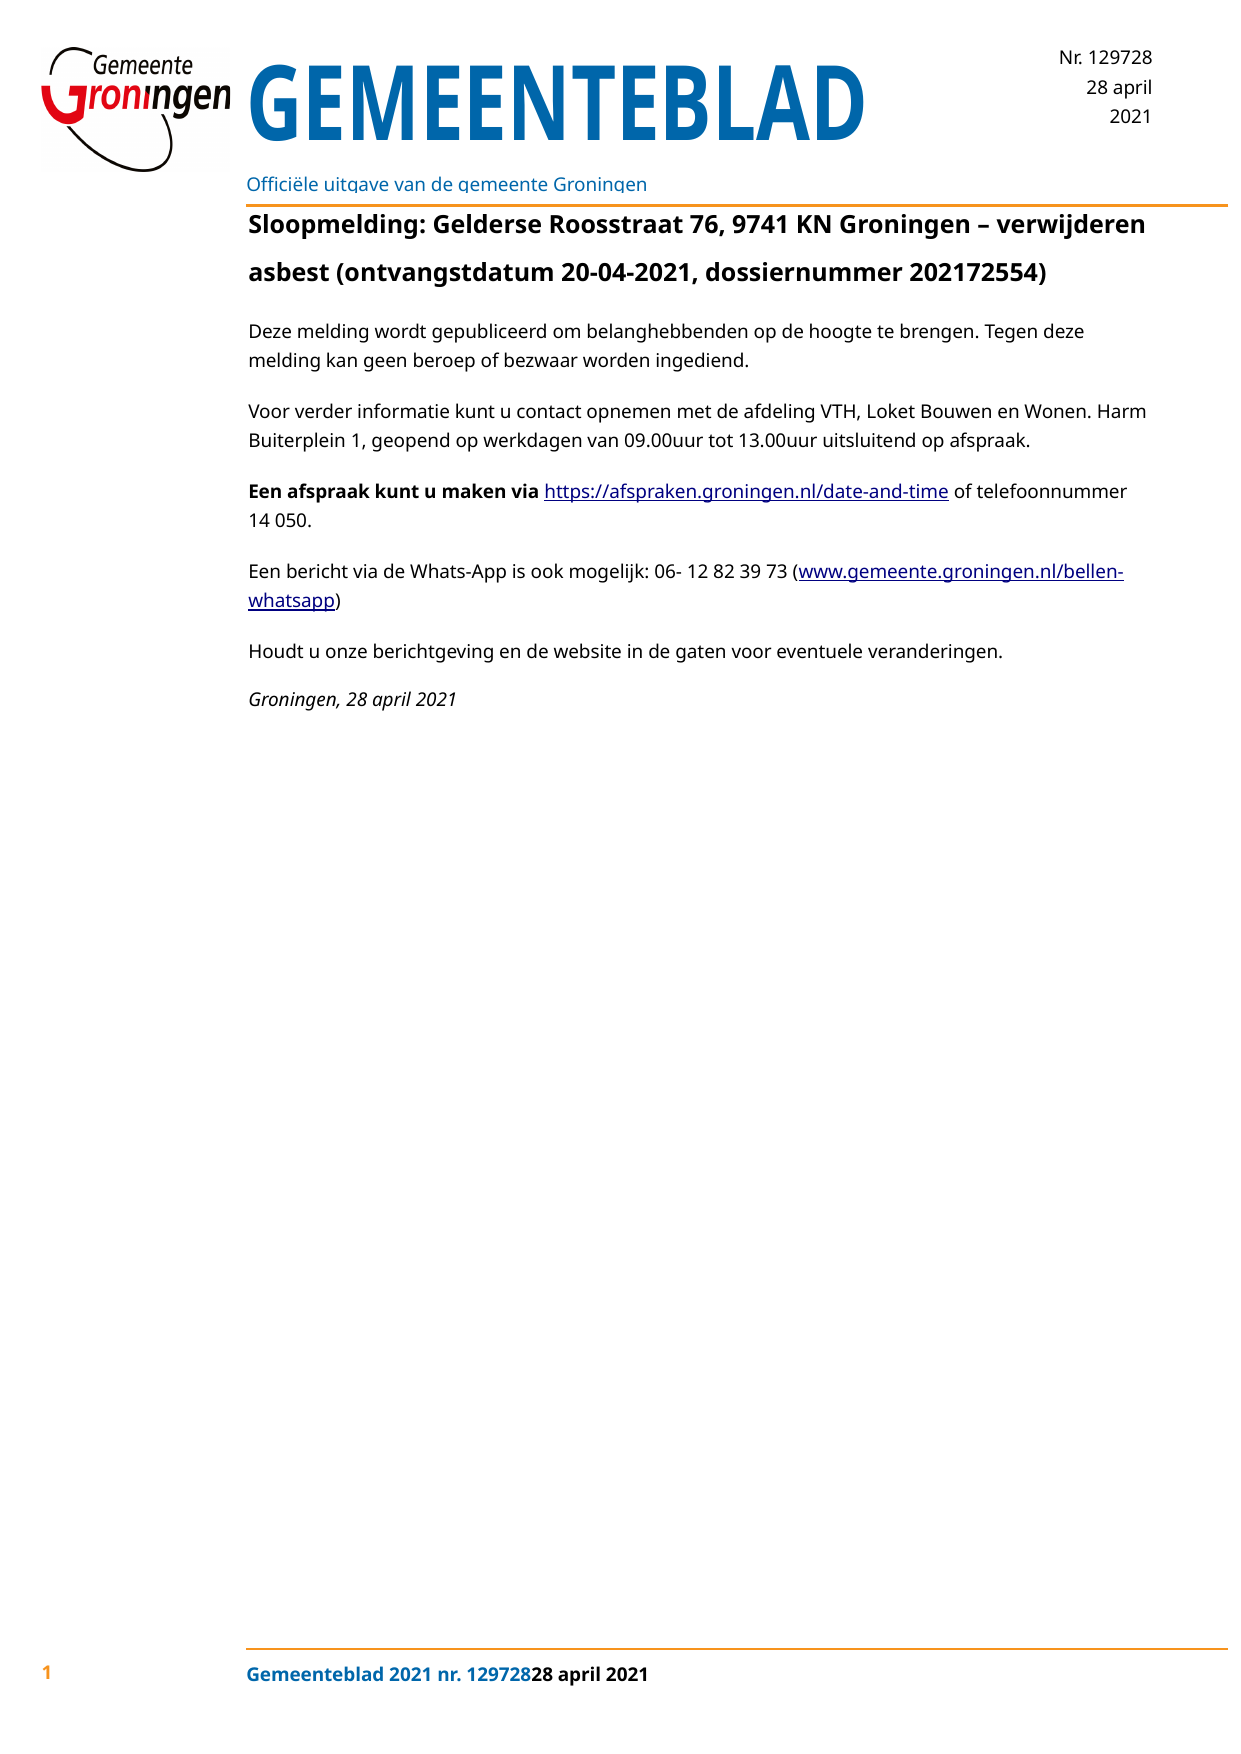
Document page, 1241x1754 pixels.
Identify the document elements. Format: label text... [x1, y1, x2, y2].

text Deze melding wordt gepubliceerd om belanghebbenden op de hoogte te brengen. Tegen deze melding kan geen beroep of bezwaar worden ingediend. [248, 318, 1152, 373]
text Een afspraak kunt u maken via https://afspraken.groningen.nl/date-and-time of telefoonnummer 14 050. [248, 478, 1152, 533]
text Groningen, 28 april 2021 [248, 686, 1152, 711]
picture [41, 47, 231, 172]
text Een bericht via de Whats-App is ook mogelijk: 06- 12 82 39 73 (www.gemeente.groningen.nl/bellen-whatsapp) [248, 558, 1152, 613]
text Houdt u onze berichtgeving en de website in de gaten voor eventuele veranderingen. [248, 638, 1152, 664]
text Sloopmelding: Gelderse Roosstraat 76, 9741 KN Groningen – verwijderen asbest (ontvangstdatum 20-04-2021, dossiernummer 202172554) [248, 207, 1152, 288]
text Voor verder informatie kunt u contact opnemen met de afdeling VTH, Loket Bouwen en Wonen. Harm Buiterplein 1, geopend op werkdagen van 09.00uur tot 13.00uur uitsluitend op afspraak. [248, 398, 1152, 453]
